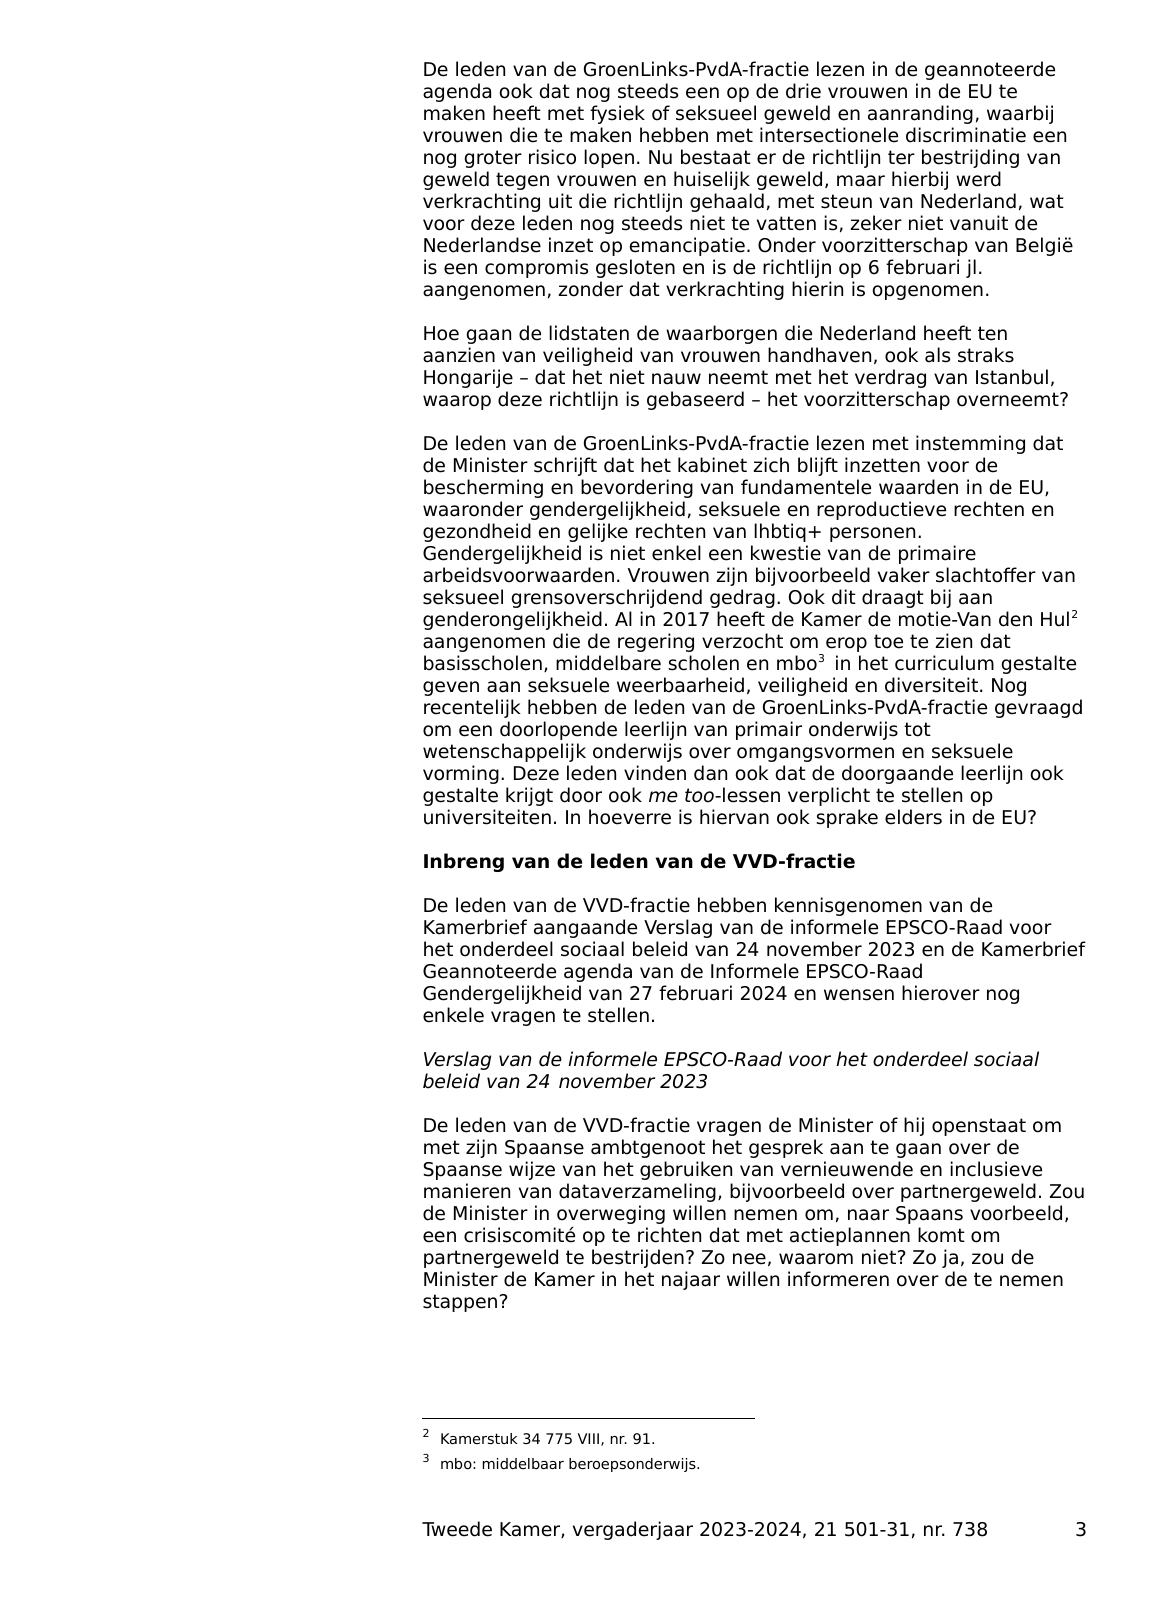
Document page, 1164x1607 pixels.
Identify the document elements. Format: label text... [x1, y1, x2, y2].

text Hoe gaan de lidstaten de waarborgen die Nederland heeft ten aanzien van veiligheid van vrouwen handhaven, ook als straks Hongarije – dat het niet nauw neemt met het verdrag van Istanbul, waarop deze richtlijn is gebaseerd – het voorzitterschap overneemt? [422, 323, 1087, 411]
subtitle Inbreng van de leden van de VVD-fractie [422, 851, 1087, 873]
text Kamerstuk 34 775 VIII, nr. 91. [422, 1427, 1087, 1449]
text De leden van de VVD-fractie hebben kennisgenomen van de Kamerbrief aangaande Verslag van de informele EPSCO-Raad voor het onderdeel sociaal beleid van 24 november 2023 en de Kamerbrief Geannoteerde agenda van de Informele EPSCO-Raad Gendergelijkheid van 27 februari 2024 en wensen hierover nog enkele vragen te stellen. [422, 895, 1087, 1027]
text mbo: middelbaar beroepsonderwijs. [422, 1452, 1087, 1474]
text De leden van de GroenLinks-PvdA-fractie lezen met instemming dat de Minister schrijft dat het kabinet zich blijft inzetten voor de bescherming en bevordering van fundamentele waarden in de EU, waaronder gendergelijkheid, seksuele en reproductieve rechten en gezondheid en gelijke rechten van lhbtiq+ personen. Gendergelijkheid is niet enkel een kwestie van de primaire arbeidsvoorwaarden. Vrouwen zijn bijvoorbeeld vaker slachtoffer van seksueel grensoverschrijdend gedrag. Ook dit draagt bij aan genderongelijkheid. Al in 2017 heeft de Kamer de motie-Van den Hul aangenomen die de regering verzocht om erop toe te zien dat basisscholen, middelbare scholen en mbo in het curriculum gestalte geven aan seksuele weerbaarheid, veiligheid en diversiteit. Nog recentelijk hebben de leden van de GroenLinks-PvdA-fractie gevraagd om een doorlopende leerlijn van primair onderwijs tot wetenschappelijk onderwijs over omgangsvormen en seksuele vorming. Deze leden vinden dan ook dat de doorgaande leerlijn ook gestalte krijgt door ook me too-lessen verplicht te stellen op universiteiten. In hoeverre is hiervan ook sprake elders in de EU? [422, 433, 1087, 829]
subtitle Verslag van de informele EPSCO-Raad voor het onderdeel sociaal beleid van 24 november 2023 [422, 1049, 1087, 1093]
text De leden van de GroenLinks-PvdA-fractie lezen in de geannoteerde agenda ook dat nog steeds een op de drie vrouwen in de EU te maken heeft met fysiek of seksueel geweld en aanranding, waarbij vrouwen die te maken hebben met intersectionele discriminatie een nog groter risico lopen. Nu bestaat er de richtlijn ter bestrijding van geweld tegen vrouwen en huiselijk geweld, maar hierbij werd verkrachting uit die richtlijn gehaald, met steun van Nederland, wat voor deze leden nog steeds niet te vatten is, zeker niet vanuit de Nederlandse inzet op emancipatie. Onder voorzitterschap van België is een compromis gesloten en is de richtlijn op 6 februari jl. aangenomen, zonder dat verkrachting hierin is opgenomen. [422, 59, 1087, 301]
text De leden van de VVD-fractie vragen de Minister of hij openstaat om met zijn Spaanse ambtgenoot het gesprek aan te gaan over de Spaanse wijze van het gebruiken van vernieuwende en inclusieve manieren van dataverzameling, bijvoorbeeld over partnergeweld. Zou de Minister in overweging willen nemen om, naar Spaans voorbeeld, een crisiscomité op te richten dat met actieplannen komt om partnergeweld te bestrijden? Zo nee, waarom niet? Zo ja, zou de Minister de Kamer in het najaar willen informeren over de te nemen stappen? [422, 1115, 1087, 1313]
